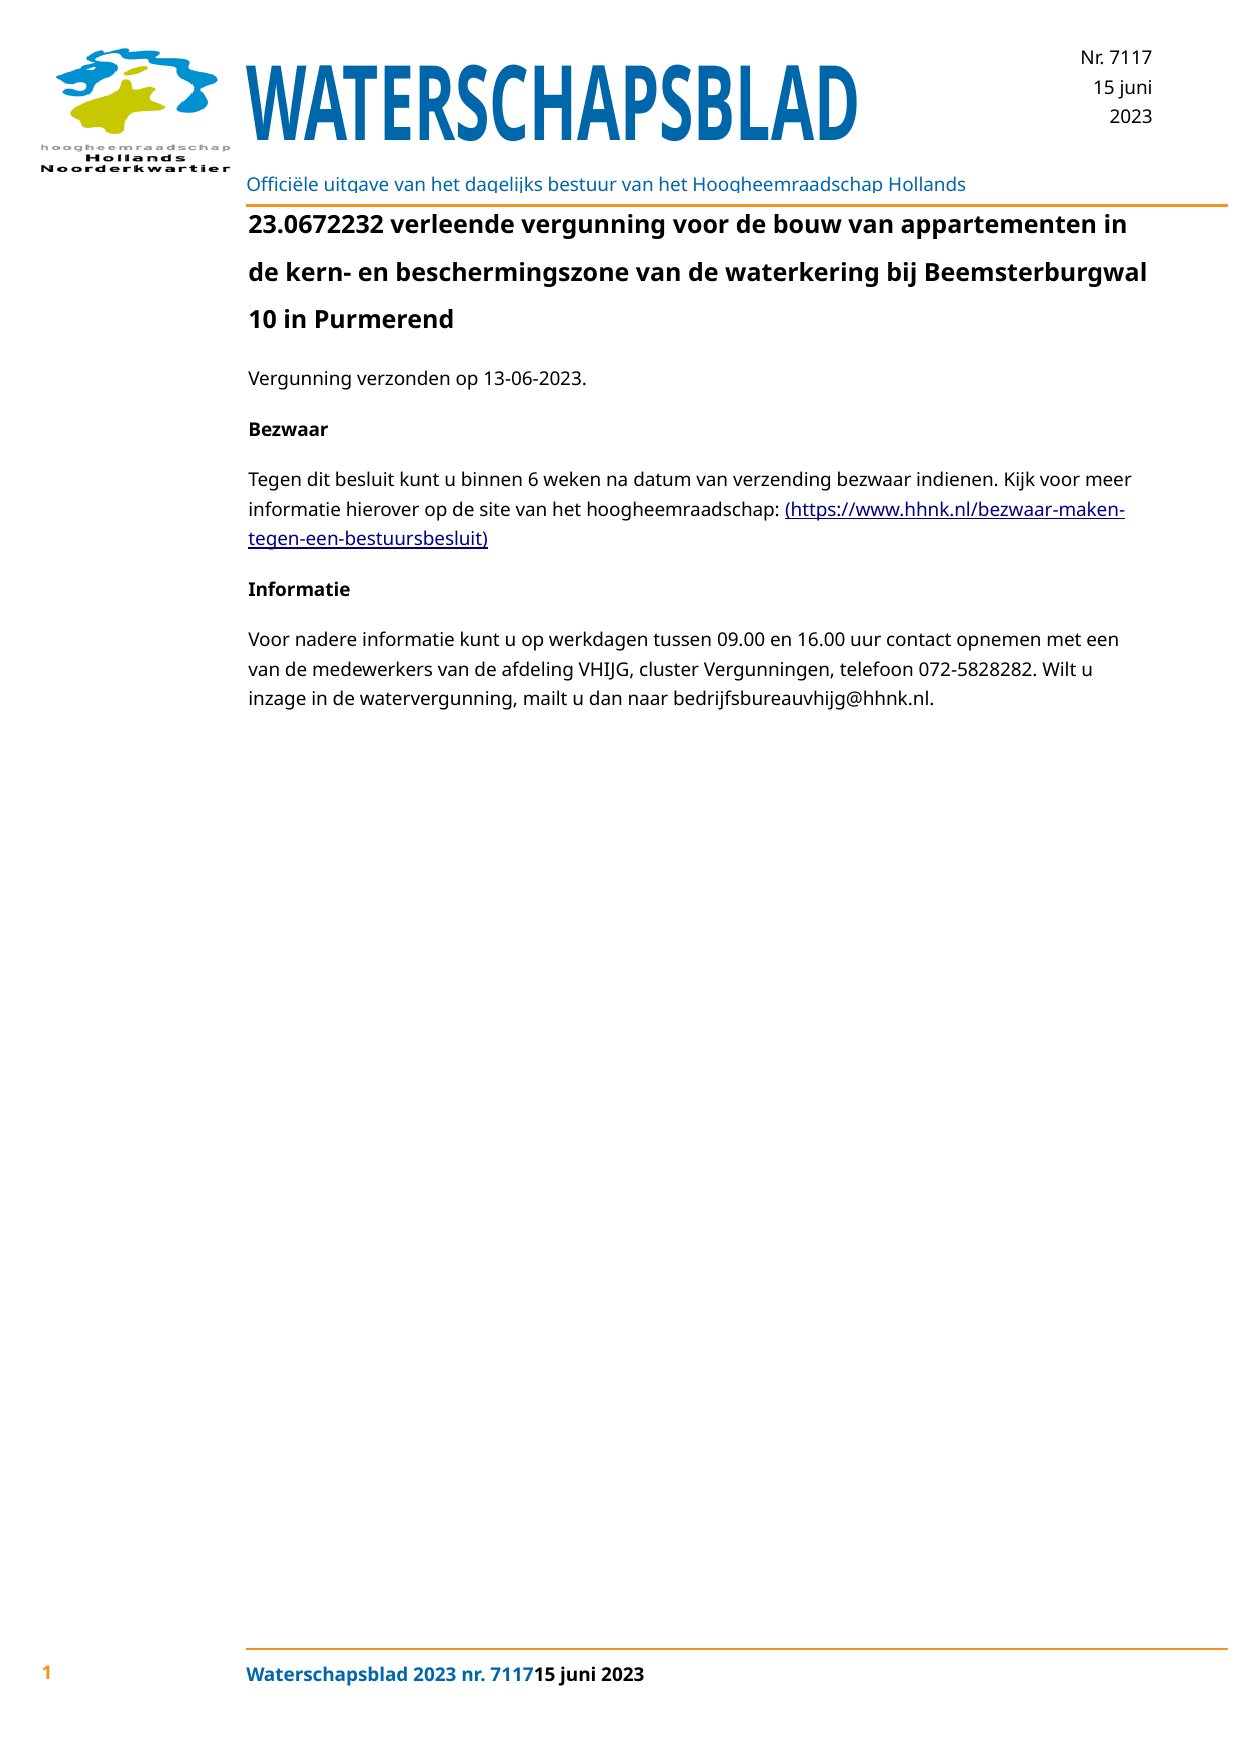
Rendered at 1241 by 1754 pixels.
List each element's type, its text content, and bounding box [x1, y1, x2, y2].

text Vergunning verzonden op 13-06-2023. [248, 366, 1152, 391]
text Voor nadere informatie kunt u op werkdagen tussen 09.00 en 16.00 uur contact opnemen met een van de medewerkers van de afdeling VHIJG, cluster Vergunningen, telefoon 072-5828282. Wilt u inzage in de watervergunning, mailt u dan naar bedrijfsbureauvhijg@hhnk.nl. [248, 626, 1152, 711]
picture [41, 47, 231, 172]
text Informatie [248, 576, 1152, 602]
text Bezwaar [248, 416, 1152, 442]
text Tegen dit besluit kunt u binnen 6 weken na datum van verzending bezwaar indienen. Kijk voor meer informatie hierover op de site van het hoogheemraadschap: (https://www.hhnk.nl/bezwaar-maken-tegen-een-bestuursbesluit) [248, 466, 1152, 551]
text 23.0672232 verleende vergunning voor de bouw van appartementen in de kern- en beschermingszone van de waterkering bij Beemsterburgwal 10 in Purmerend [248, 207, 1152, 336]
